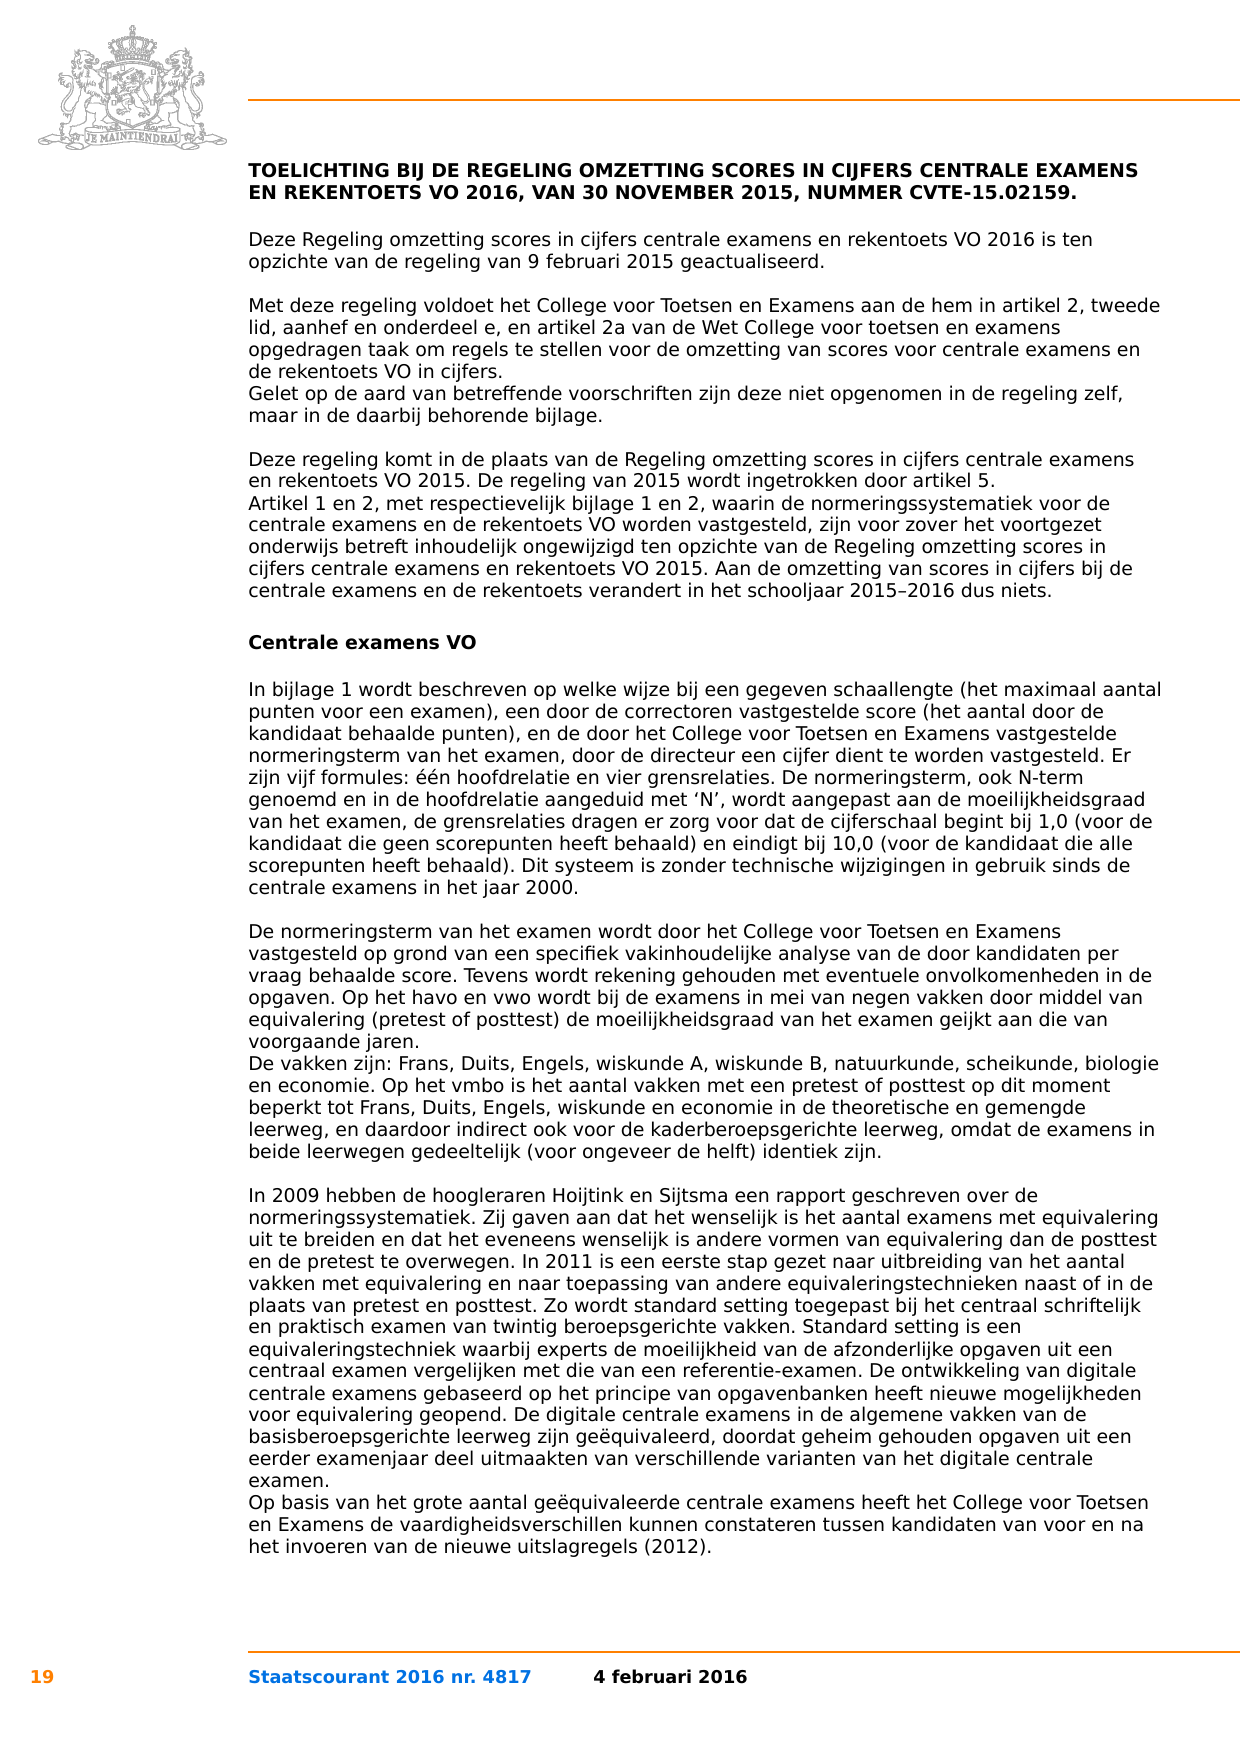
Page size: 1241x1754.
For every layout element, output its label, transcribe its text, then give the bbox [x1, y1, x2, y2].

text Artikel 1 en 2, met respectievelijk bijlage 1 en 2, waarin de normeringssystematiek voor de centrale examens en de rekentoets VO worden vastgesteld, zijn voor zover het voortgezet onderwijs betreft inhoudelijk ongewijzigd ten opzichte van de Regeling omzetting scores in cijfers centrale examens en rekentoets VO 2015. Aan de omzetting van scores in cijfers bij de centrale examens en de rekentoets verandert in het schooljaar 2015–2016 dus niets. [248, 492, 1163, 602]
picture [38, 25, 227, 150]
text In bijlage 1 wordt beschreven op welke wijze bij een gegeven schaallengte (het maximaal aantal punten voor een examen), een door de correctoren vastgestelde score (het aantal door de kandidaat behaalde punten), en de door het College voor Toetsen en Examens vastgestelde normeringsterm van het examen, door de directeur een cijfer dient te worden vastgesteld. Er zijn vijf formules: één hoofdrelatie en vier grensrelaties. De normeringsterm, ook N-term genoemd en in de hoofdrelatie aangeduid met ‘N’, wordt aangepast aan de moeilijkheidsgraad van het examen, de grensrelaties dragen er zorg voor dat de cijferschaal begint bij 1,0 (voor de kandidaat die geen scorepunten heeft behaald) en eindigt bij 10,0 (voor de kandidaat die alle scorepunten heeft behaald). Dit systeem is zonder technische wijzigingen in gebruik sinds de centrale examens in het jaar 2000. [248, 679, 1163, 899]
text Deze regeling komt in de plaats van de Regeling omzetting scores in cijfers centrale examens en rekentoets VO 2015. De regeling van 2015 wordt ingetrokken door artikel 5. [248, 448, 1163, 492]
text Met deze regeling voldoet het College voor Toetsen en Examens aan de hem in artikel 2, tweede lid, aanhef en onderdeel e, en artikel 2a van de Wet College voor toetsen en examens opgedragen taak om regels te stellen voor de omzetting van scores voor centrale examens en de rekentoets VO in cijfers. [248, 295, 1163, 383]
text De vakken zijn: Frans, Duits, Engels, wiskunde A, wiskunde B, natuurkunde, scheikunde, biologie en economie. Op het vmbo is het aantal vakken met een pretest of posttest op dit moment beperkt tot Frans, Duits, Engels, wiskunde en economie in de theoretische en gemengde leerweg, en daardoor indirect ook voor de kaderberoepsgerichte leerweg, omdat de examens in beide leerwegen gedeeltelijk (voor ongeveer de helft) identiek zijn. [248, 1053, 1163, 1163]
text Gelet op de aard van betreffende voorschriften zijn deze niet opgenomen in de regeling zelf, maar in de daarbij behorende bijlage. [248, 383, 1163, 427]
text De normeringsterm van het examen wordt door het College voor Toetsen en Examens vastgesteld op grond van een specifiek vakinhoudelijke analyse van de door kandidaten per vraag behaalde score. Tevens wordt rekening gehouden met eventuele onvolkomenheden in de opgaven. Op het havo en vwo wordt bij de examens in mei van negen vakken door middel van equivalering (pretest of posttest) de moeilijkheidsgraad van het examen geijkt aan die van voorgaande jaren. [248, 921, 1163, 1053]
text Deze Regeling omzetting scores in cijfers centrale examens en rekentoets VO 2016 is ten opzichte van de regeling van 9 februari 2015 geactualiseerd. [248, 229, 1163, 273]
subtitle TOELICHTING BIJ DE REGELING OMZETTING SCORES IN CIJFERS CENTRALE EXAMENS EN REKENTOETS VO 2016, VAN 30 NOVEMBER 2015, NUMMER CVTE-15.02159. [248, 160, 1163, 204]
subtitle Centrale examens VO [248, 632, 1163, 654]
text Op basis van het grote aantal geëquivaleerde centrale examens heeft het College voor Toetsen en Examens de vaardigheidsverschillen kunnen constateren tussen kandidaten van voor en na het invoeren van de nieuwe uitslagregels (2012). [248, 1492, 1163, 1558]
text In 2009 hebben de hoogleraren Hoijtink en Sijtsma een rapport geschreven over de normeringssystematiek. Zij gaven aan dat het wenselijk is het aantal examens met equivalering uit te breiden en dat het eveneens wenselijk is andere vormen van equivalering dan de posttest en de pretest te overwegen. In 2011 is een eerste stap gezet naar uitbreiding van het aantal vakken met equivalering en naar toepassing van andere equivaleringstechnieken naast of in de plaats van pretest en posttest. Zo wordt standard setting toegepast bij het centraal schriftelijk en praktisch examen van twintig beroepsgerichte vakken. Standard setting is een equivaleringstechniek waarbij experts de moeilijkheid van de afzonderlijke opgaven uit een centraal examen vergelijken met die van een referentie-examen. De ontwikkeling van digitale centrale examens gebaseerd op het principe van opgavenbanken heeft nieuwe mogelijkheden voor equivalering geopend. De digitale centrale examens in de algemene vakken van de basisberoepsgerichte leerweg zijn geëquivaleerd, doordat geheim gehouden opgaven uit een eerder examenjaar deel uitmaakten van verschillende varianten van het digitale centrale examen. [248, 1184, 1163, 1492]
